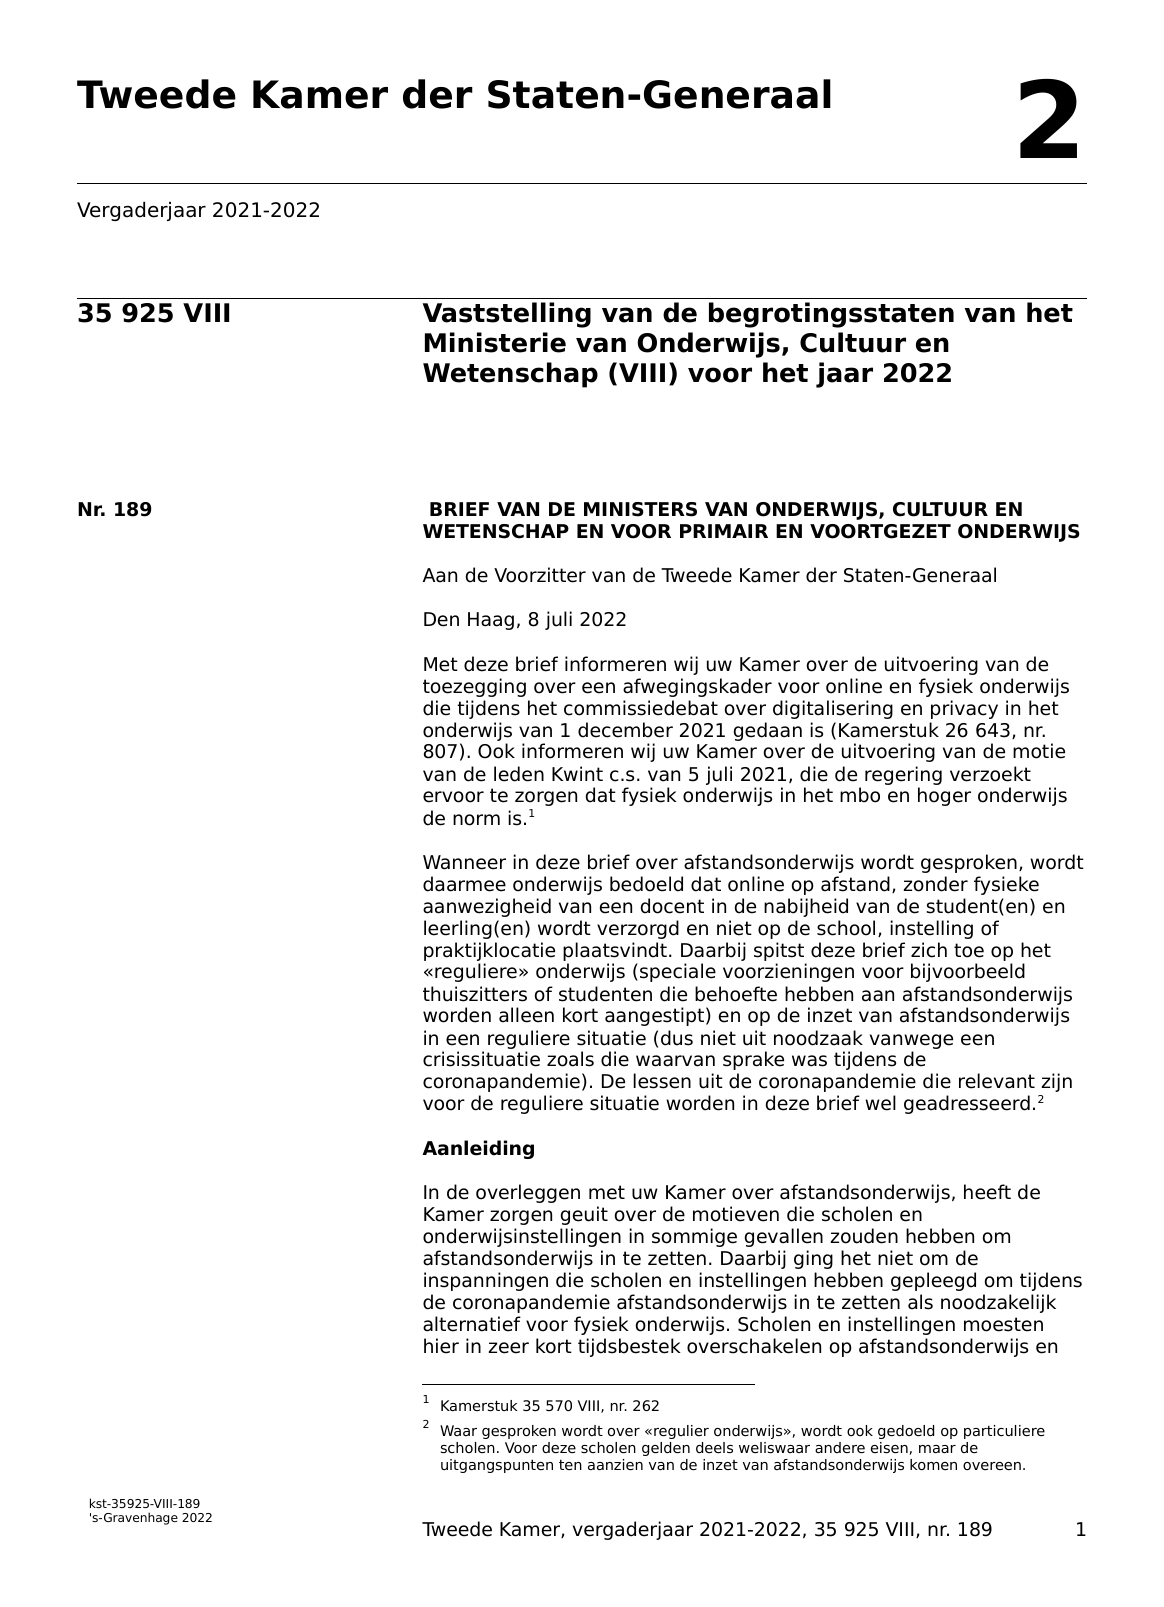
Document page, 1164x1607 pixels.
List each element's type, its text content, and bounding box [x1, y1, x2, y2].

text Met deze brief informeren wij uw Kamer over de uitvoering van de toezegging over een afwegingskader voor online en fysiek onderwijs die tijdens het commissiedebat over digitalisering en privacy in het onderwijs van 1 december 2021 gedaan is (Kamerstuk 26 643, nr. 807). Ook informeren wij uw Kamer over de uitvoering van de motie van de leden Kwint c.s. van 5 juli 2021, die de regering verzoekt ervoor te zorgen dat fysiek onderwijs in het mbo en hoger onderwijs de norm is. [422, 653, 1087, 829]
text In de overleggen met uw Kamer over afstandsonderwijs, heeft de Kamer zorgen geuit over de motieven die scholen en onderwijsinstellingen in sommige gevallen zouden hebben om afstandsonderwijs in te zetten. Daarbij ging het niet om de inspanningen die scholen en instellingen hebben gepleegd om tijdens de coronapandemie afstandsonderwijs in te zetten als noodzakelijk alternatief voor fysiek onderwijs. Scholen en instellingen moesten hier in zeer kort tijdsbestek overschakelen op afstandsonderwijs en [422, 1182, 1087, 1357]
text Waar gesproken wordt over «regulier onderwijs», wordt ook gedoeld op particuliere scholen. Voor deze scholen gelden deels weliswaar andere eisen, maar de uitgangspunten ten aanzien van de inzet van afstandsonderwijs komen overeen. [422, 1418, 1087, 1474]
text kst-35925-VIII-189 [88, 1497, 323, 1511]
table_cell Vergaderjaar 2021-2022 [77, 184, 1087, 298]
text Aan de Voorzitter van de Tweede Kamer der Staten-Generaal [422, 565, 1087, 587]
subtitle Aanleiding [422, 1137, 1087, 1159]
table_header 2 [886, 59, 1087, 183]
subtitle 35 925 VIII Vaststelling van de begrotingsstaten van het Ministerie van Onderwijs, Cultuur en Wetenschap (VIII) voor het jaar 2022 [77, 299, 1087, 388]
subtitle Nr. 189 BRIEF VAN DE MINISTERS VAN ONDERWIJS, CULTUUR EN WETENSCHAP EN VOOR PRIMAIR EN VOORTGEZET ONDERWIJS [77, 499, 1087, 543]
text Den Haag, 8 juli 2022 [422, 609, 1087, 631]
text Kamerstuk 35 570 VIII, nr. 262 [422, 1393, 1087, 1416]
text Wanneer in deze brief over afstandsonderwijs wordt gesproken, wordt daarmee onderwijs bedoeld dat online op afstand, zonder fysieke aanwezigheid van een docent in de nabijheid van de student(en) en leerling(en) wordt verzorgd en niet op de school, instelling of praktijklocatie plaatsvindt. Daarbij spitst deze brief zich toe op het «reguliere» onderwijs (speciale voorzieningen voor bijvoorbeeld thuiszitters of studenten die behoefte hebben aan afstandsonderwijs worden alleen kort aangestipt) en op de inzet van afstandsonderwijs in een reguliere situatie (dus niet uit noodzaak vanwege een crisissituatie zoals die waarvan sprake was tijdens de coronapandemie). De lessen uit de coronapandemie die relevant zijn voor de reguliere situatie worden in deze brief wel geadresseerd. [422, 852, 1087, 1115]
text 's-Gravenhage 2022 [88, 1511, 323, 1525]
table_header Tweede Kamer der Staten-Generaal [77, 59, 886, 183]
